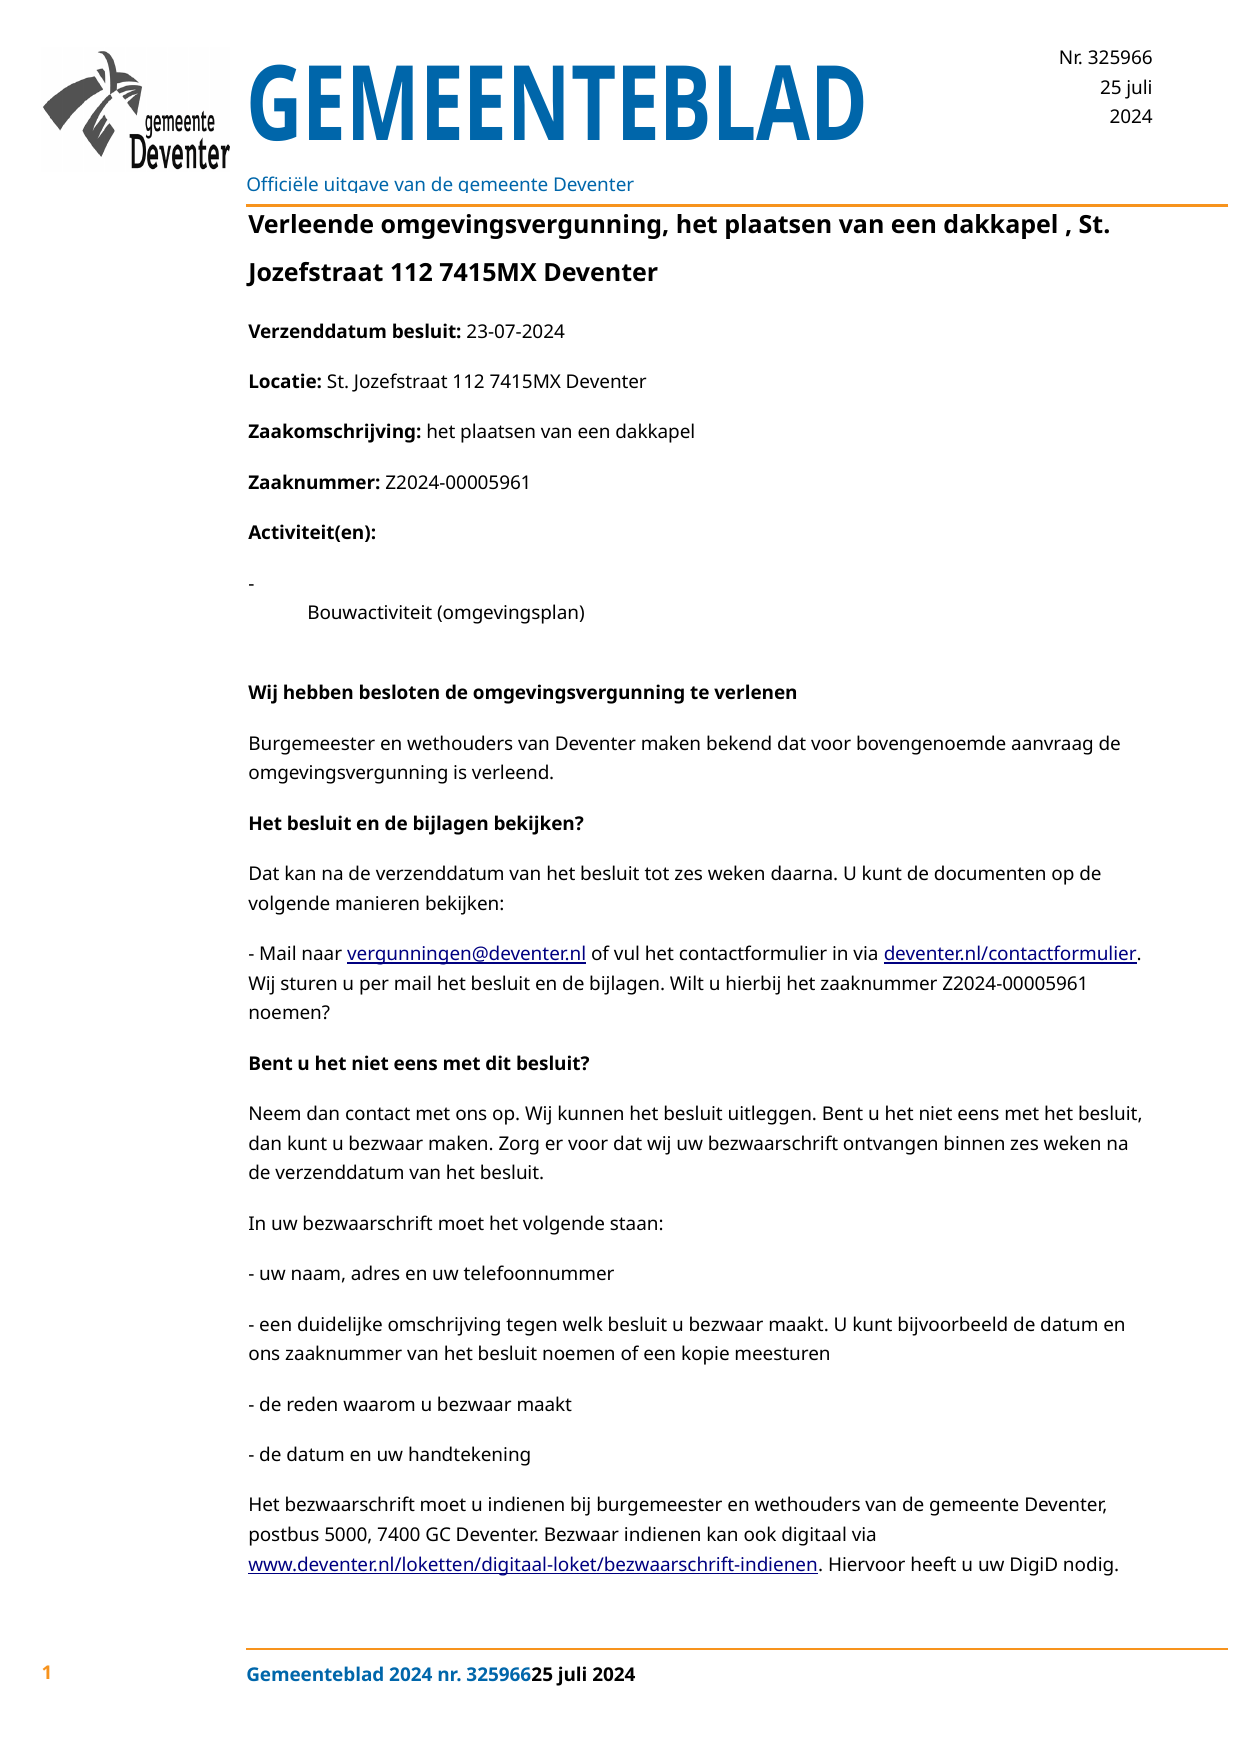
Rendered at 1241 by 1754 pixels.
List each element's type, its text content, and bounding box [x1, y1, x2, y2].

text Neem dan contact met ons op. Wij kunnen het besluit uitleggen. Bent u het niet eens met het besluit, dan kunt u bezwaar maken. Zorg er voor dat wij uw bezwaarschrift ontvangen binnen zes weken na de verzenddatum van het besluit. [248, 1100, 1152, 1185]
text Locatie: St. Jozefstraat 112 7415MX Deventer [248, 368, 1152, 394]
text Wij hebben besloten de omgevingsvergunning te verlenen [248, 679, 1152, 705]
text Verzenddatum besluit: 23-07-2024 [248, 318, 1152, 344]
text - een duidelijke omschrijving tegen welk besluit u bezwaar maakt. U kunt bijvoorbeeld de datum en ons zaaknummer van het besluit noemen of een kopie meesturen [248, 1311, 1152, 1366]
list Bouwactiviteit (omgevingsplan) [248, 599, 1152, 625]
text Zaaknummer: Z2024-00005961 [248, 469, 1152, 495]
text Het besluit en de bijlagen bekijken? [248, 810, 1152, 836]
text Verleende omgevingsvergunning, het plaatsen van een dakkapel , St. Jozefstraat 112 7415MX Deventer [248, 207, 1152, 288]
text Zaakomschrijving: het plaatsen van een dakkapel [248, 419, 1152, 444]
text - de datum en uw handtekening [248, 1441, 1152, 1467]
text - uw naam, adres en uw telefoonnummer [248, 1260, 1152, 1286]
text - de reden waarom u bezwaar maakt [248, 1391, 1152, 1417]
text Bent u het niet eens met dit besluit? [248, 1050, 1152, 1076]
text - Mail naar vergunningen@deventer.nl of vul het contactformulier in via deventer.nl/contactformulier. Wij sturen u per mail het besluit en de bijlagen. Wilt u hierbij het zaaknummer Z2024-00005961 noemen? [248, 940, 1152, 1025]
text Het bezwaarschrift moet u indienen bij burgemeester en wethouders van de gemeente Deventer, postbus 5000, 7400 GC Deventer. Bezwaar indienen kan ook digitaal via www.deventer.nl/loketten/digitaal-loket/bezwaarschrift-indienen. Hiervoor heeft u uw DigiD nodig. [248, 1492, 1152, 1577]
text Dat kan na de verzenddatum van het besluit tot zes weken daarna. U kunt de documenten op de volgende manieren bekijken: [248, 860, 1152, 916]
text Burgemeester en wethouders van Deventer maken bekend dat voor bovengenoemde aanvraag de omgevingsvergunning is verleend. [248, 730, 1152, 785]
text In uw bezwaarschrift moet het volgende staan: [248, 1210, 1152, 1236]
picture [41, 47, 231, 172]
text Activiteit(en): [248, 519, 1152, 545]
